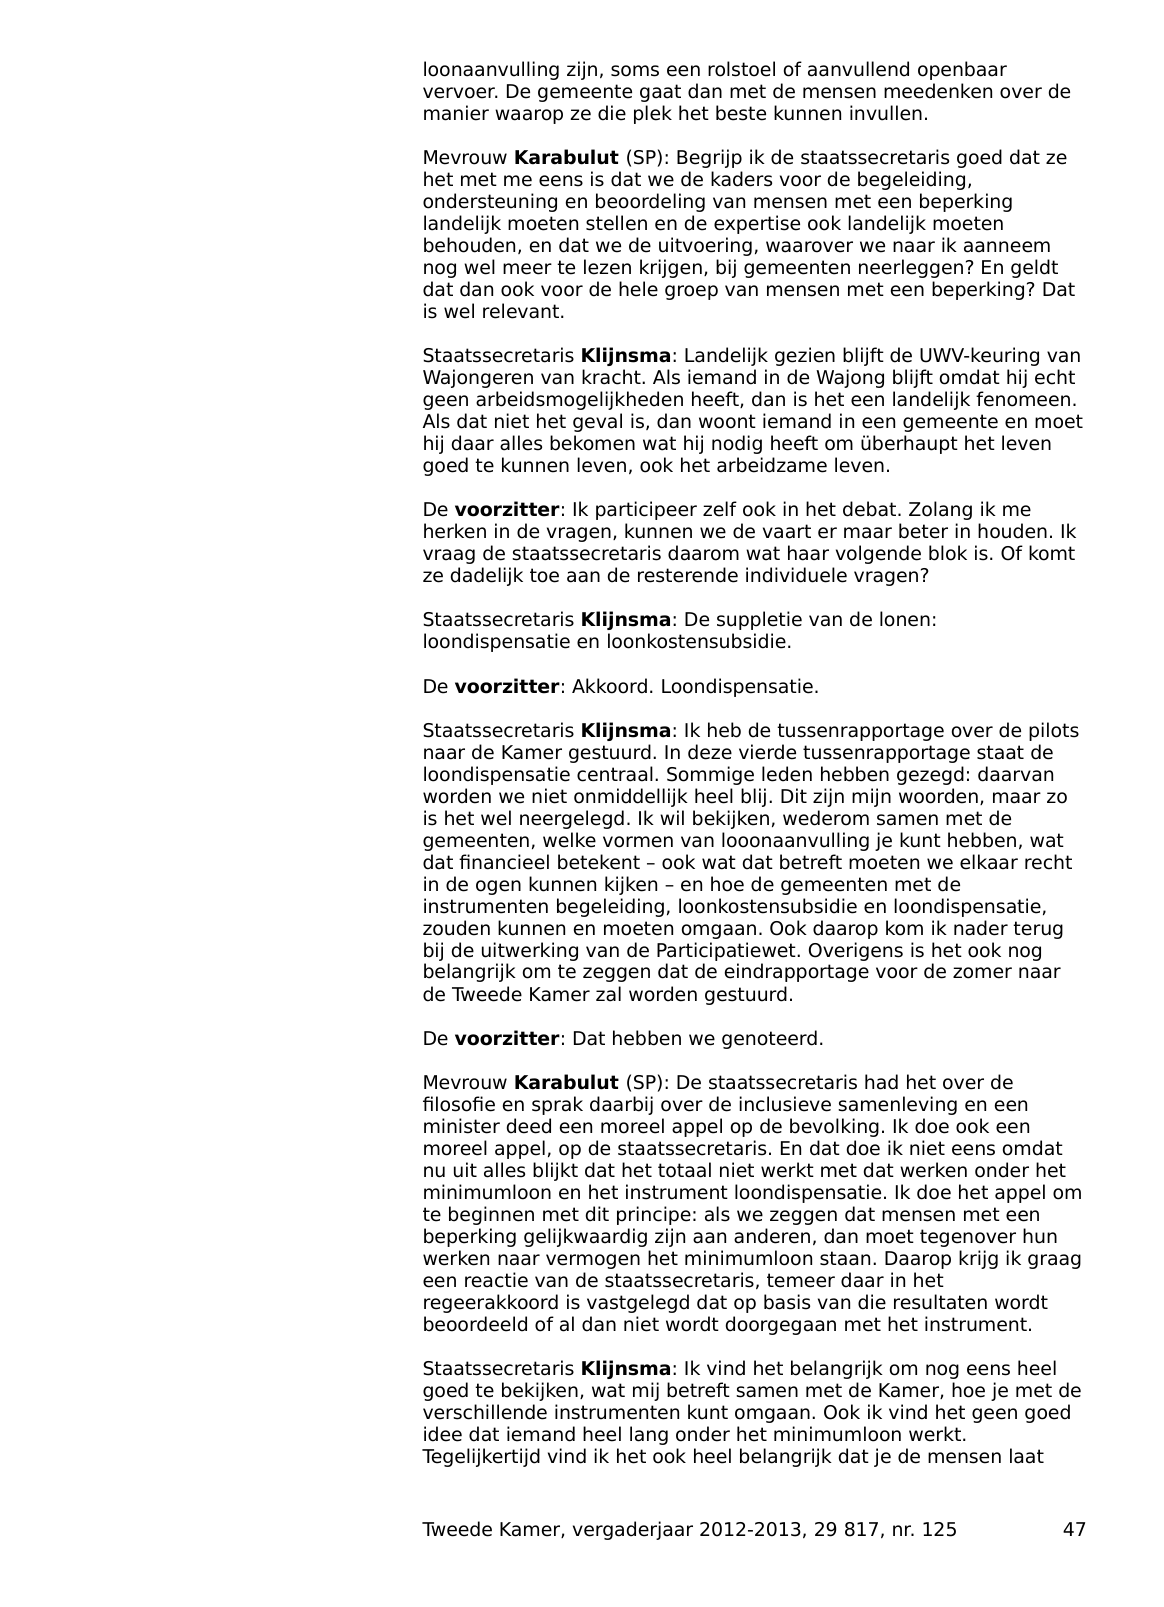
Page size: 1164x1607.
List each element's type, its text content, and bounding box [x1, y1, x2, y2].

text De voorzitter: Akkoord. Loondispensatie. [422, 676, 1087, 697]
text loonaanvulling zijn, soms een rolstoel of aanvullend openbaar vervoer. De gemeente gaat dan met de mensen meedenken over de manier waarop ze die plek het beste kunnen invullen. [422, 59, 1087, 125]
text Staatssecretaris Klijnsma: Ik heb de tussenrapportage over de pilots naar de Kamer gestuurd. In deze vierde tussenrapportage staat de loondispensatie centraal. Sommige leden hebben gezegd: daarvan worden we niet onmiddellijk heel blij. Dit zijn mijn woorden, maar zo is het wel neergelegd. Ik wil bekijken, wederom samen met de gemeenten, welke vormen van looonaanvulling je kunt hebben, wat dat financieel betekent – ook wat dat betreft moeten we elkaar recht in de ogen kunnen kijken – en hoe de gemeenten met de instrumenten begeleiding, loonkostensubsidie en loondispensatie, zouden kunnen en moeten omgaan. Ook daarop kom ik nader terug bij de uitwerking van de Participatiewet. Overigens is het ook nog belangrijk om te zeggen dat de eindrapportage voor de zomer naar de Tweede Kamer zal worden gestuurd. [422, 720, 1087, 1005]
text De voorzitter: Dat hebben we genoteerd. [422, 1028, 1087, 1049]
text Mevrouw Karabulut (SP): De staatssecretaris had het over de filosofie en sprak daarbij over de inclusieve samenleving en een minister deed een moreel appel op de bevolking. Ik doe ook een moreel appel, op de staatssecretaris. En dat doe ik niet eens omdat nu uit alles blijkt dat het totaal niet werkt met dat werken onder het minimumloon en het instrument loondispensatie. Ik doe het appel om te beginnen met dit principe: als we zeggen dat mensen met een beperking gelijkwaardig zijn aan anderen, dan moet tegenover hun werken naar vermogen het minimumloon staan. Daarop krijg ik graag een reactie van de staatssecretaris, temeer daar in het regeerakkoord is vastgelegd dat op basis van die resultaten wordt beoordeeld of al dan niet wordt doorgegaan met het instrument. [422, 1072, 1087, 1336]
text Mevrouw Karabulut (SP): Begrijp ik de staatssecretaris goed dat ze het met me eens is dat we de kaders voor de begeleiding, ondersteuning en beoordeling van mensen met een beperking landelijk moeten stellen en de expertise ook landelijk moeten behouden, en dat we de uitvoering, waarover we naar ik aanneem nog wel meer te lezen krijgen, bij gemeenten neerleggen? En geldt dat dan ook voor de hele groep van mensen met een beperking? Dat is wel relevant. [422, 147, 1087, 323]
text Staatssecretaris Klijnsma: Ik vind het belangrijk om nog eens heel goed te bekijken, wat mij betreft samen met de Kamer, hoe je met de verschillende instrumenten kunt omgaan. Ook ik vind het geen goed idee dat iemand heel lang onder het minimumloon werkt. Tegelijkertijd vind ik het ook heel belangrijk dat je de mensen laat [422, 1358, 1087, 1468]
text De voorzitter: Ik participeer zelf ook in het debat. Zolang ik me herken in de vragen, kunnen we de vaart er maar beter in houden. Ik vraag de staatssecretaris daarom wat haar volgende blok is. Of komt ze dadelijk toe aan de resterende individuele vragen? [422, 499, 1087, 587]
text Staatssecretaris Klijnsma: De suppletie van de lonen: loondispensatie en loonkostensubsidie. [422, 609, 1087, 653]
text Staatssecretaris Klijnsma: Landelijk gezien blijft de UWV-keuring van Wajongeren van kracht. Als iemand in de Wajong blijft omdat hij echt geen arbeidsmogelijkheden heeft, dan is het een landelijk fenomeen. Als dat niet het geval is, dan woont iemand in een gemeente en moet hij daar alles bekomen wat hij nodig heeft om überhaupt het leven goed te kunnen leven, ook het arbeidzame leven. [422, 345, 1087, 477]
